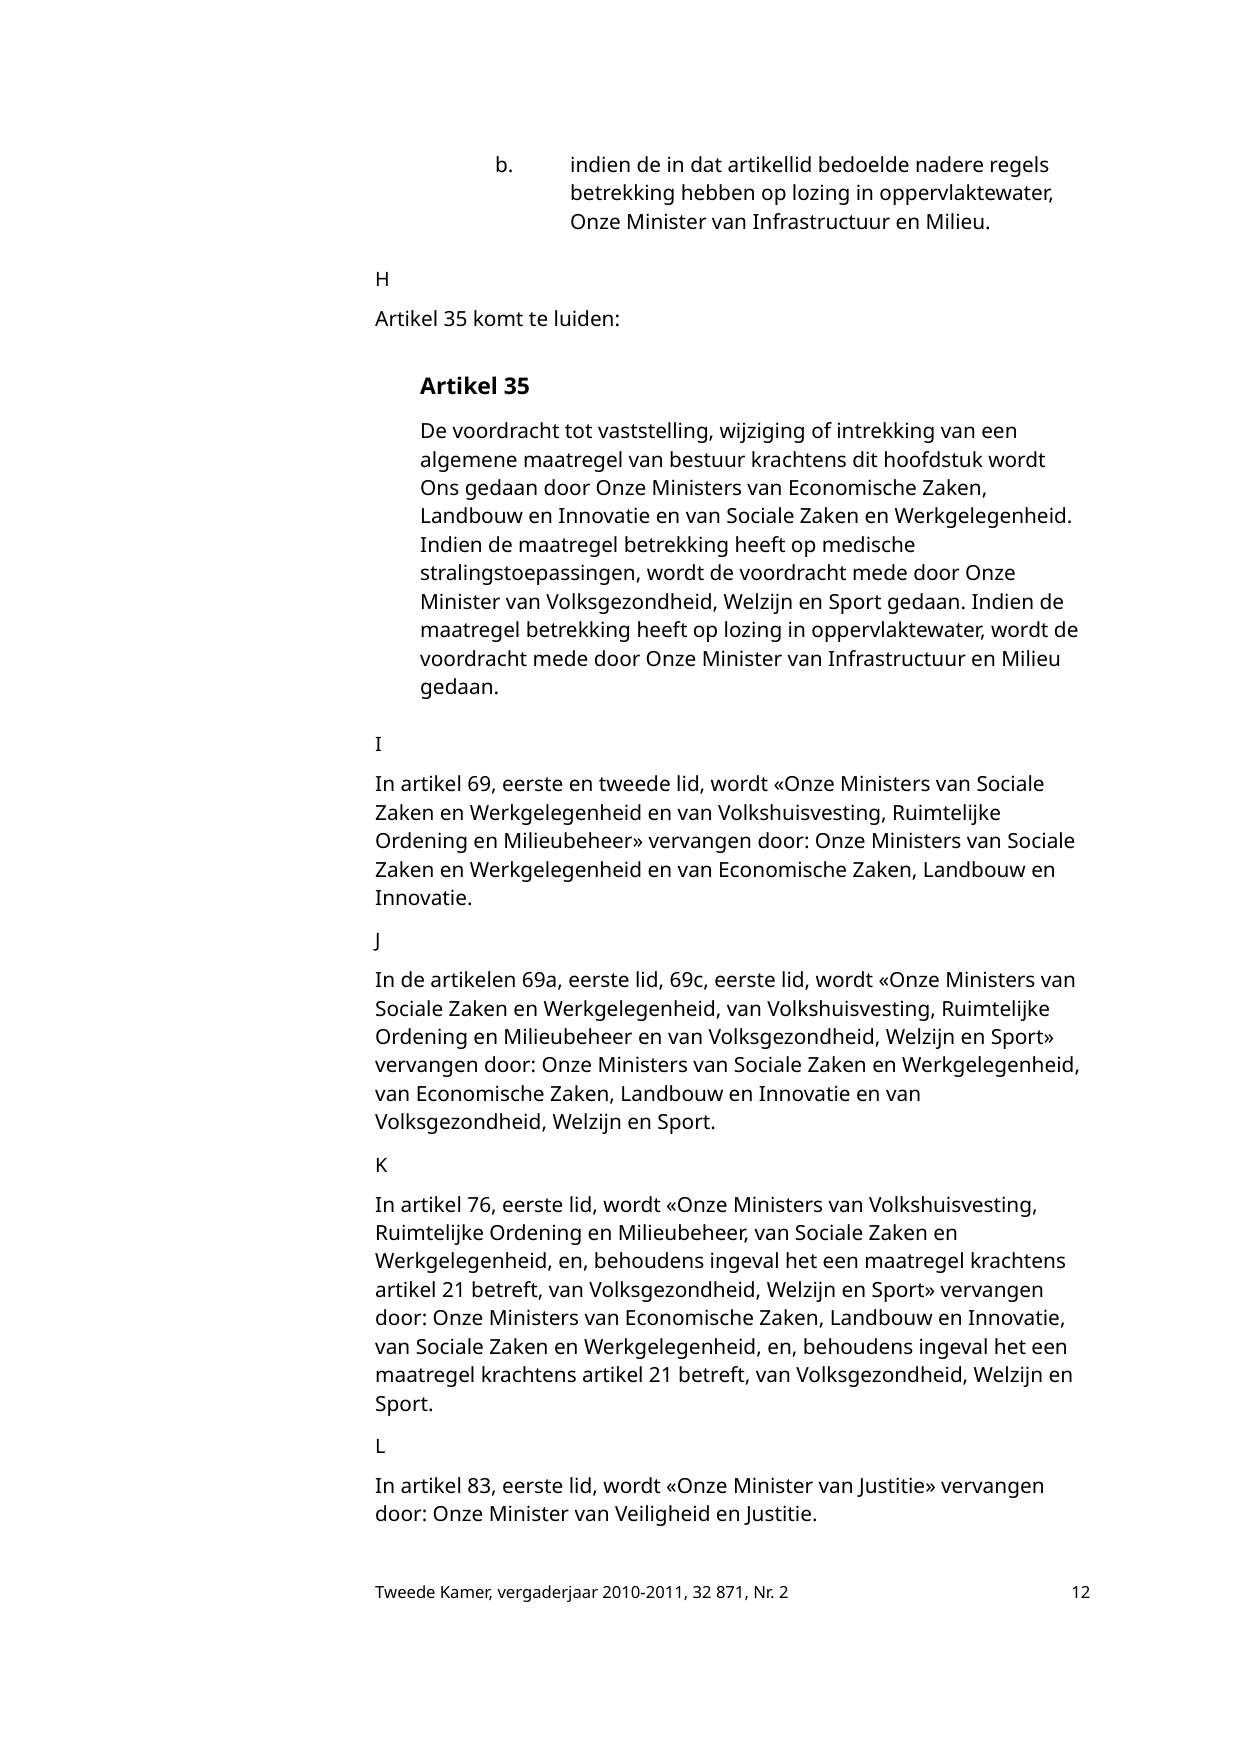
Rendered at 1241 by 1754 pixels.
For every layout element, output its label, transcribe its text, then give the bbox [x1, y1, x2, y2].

text K [375, 1151, 1090, 1178]
text Artikel 35 komt te luiden: [375, 304, 1090, 332]
text In artikel 83, eerste lid, wordt «Onze Minister van Justitie» vervangen door: Onze Minister van Veiligheid en Justitie. [375, 1471, 1090, 1528]
text In de artikelen 69a, eerste lid, 69c, eerste lid, wordt «Onze Ministers van Sociale Zaken en Werkgelegenheid, van Volkshuisvesting, Ruimtelijke Ordening en Milieubeheer en van Volksgezondheid, Welzijn en Sport» vervangen door: Onze Ministers van Sociale Zaken en Werkgelegenheid, van Economische Zaken, Landbouw en Innovatie en van Volksgezondheid, Welzijn en Sport. [375, 965, 1090, 1136]
text L [375, 1432, 1090, 1459]
text De voordracht tot vaststelling, wijziging of intrekking van een algemene maatregel van bestuur krachtens dit hoofdstuk wordt Ons gedaan door Onze Ministers van Economische Zaken, Landbouw en Innovatie en van Sociale Zaken en Werkgelegenheid. Indien de maatregel betrekking heeft op medische stralingstoepassingen, wordt de voordracht mede door Onze Minister van Volksgezondheid, Welzijn en Sport gedaan. Indien de maatregel betrekking heeft op lozing in oppervlaktewater, wordt de voordracht mede door Onze Minister van Infrastructuur en Milieu gedaan. [420, 416, 1090, 701]
text J [375, 927, 1090, 953]
list indien de in dat artikellid bedoelde nadere regels betrekking hebben op lozing in oppervlaktewater, Onze Minister van Infrastructuur en Milieu. [495, 150, 1090, 235]
text I [375, 731, 1090, 758]
text H [375, 265, 1090, 292]
text In artikel 69, eerste en tweede lid, wordt «Onze Ministers van Sociale Zaken en Werkgelegenheid en van Volkshuisvesting, Ruimtelijke Ordening en Milieubeheer» vervangen door: Onze Ministers van Sociale Zaken en Werkgelegenheid en van Economische Zaken, Landbouw en Innovatie. [375, 769, 1090, 912]
subtitle Artikel 35 [420, 370, 1090, 401]
text In artikel 76, eerste lid, wordt «Onze Ministers van Volkshuisvesting, Ruimtelijke Ordening en Milieubeheer, van Sociale Zaken en Werkgelegenheid, en, behoudens ingeval het een maatregel krachtens artikel 21 betreft, van Volksgezondheid, Welzijn en Sport» vervangen door: Onze Ministers van Economische Zaken, Landbouw en Innovatie, van Sociale Zaken en Werkgelegenheid, en, behoudens ingeval het een maatregel krachtens artikel 21 betreft, van Volksgezondheid, Welzijn en Sport. [375, 1190, 1090, 1417]
